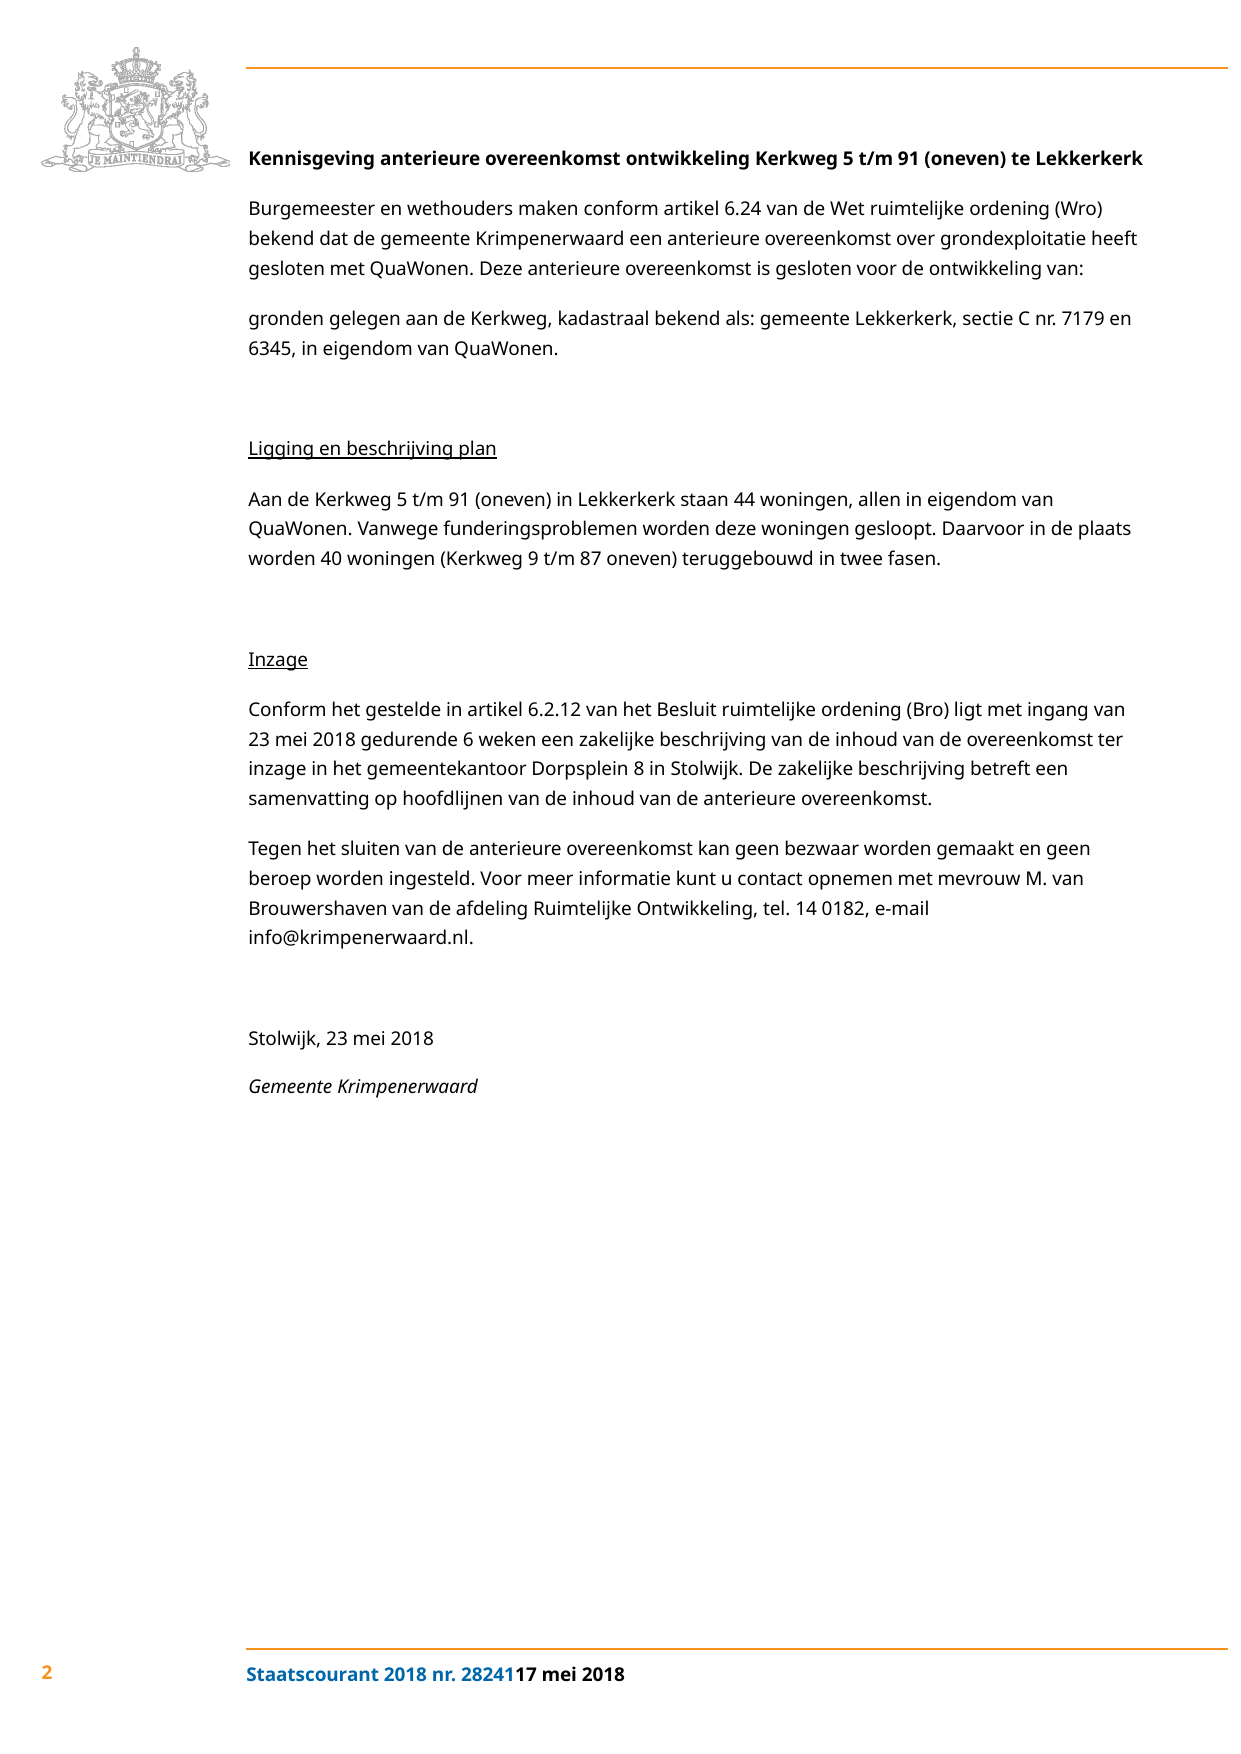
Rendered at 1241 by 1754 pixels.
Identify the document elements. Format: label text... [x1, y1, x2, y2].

text Burgemeester en wethouders maken conform artikel 6.24 van de Wet ruimtelijke ordening (Wro) bekend dat de gemeente Krimpenerwaard een anterieure overeenkomst over grondexploitatie heeft gesloten met QuaWonen. Deze anterieure overeenkomst is gesloten voor de ontwikkeling van: [248, 196, 1152, 281]
text Inzage [248, 646, 1152, 672]
picture [41, 47, 231, 172]
text Conform het gestelde in artikel 6.2.12 van het Besluit ruimtelijke ordening (Bro) ligt met ingang van 23 mei 2018 gedurende 6 weken een zakelijke beschrijving van de inhoud van de overeenkomst ter inzage in het gemeentekantoor Dorpsplein 8 in Stolwijk. De zakelijke beschrijving betreft een samenvatting op hoofdlijnen van de inhoud van de anterieure overeenkomst. [248, 696, 1152, 811]
text gronden gelegen aan de Kerkweg, kadastraal bekend als: gemeente Lekkerkerk, sectie C nr. 7179 en 6345, in eigendom van QuaWonen. [248, 305, 1152, 361]
text Stolwijk, 23 mei 2018 [248, 1025, 1152, 1051]
text Gemeente Krimpenerwaard [248, 1073, 1152, 1099]
text Kennisgeving anterieure overeenkomst ontwikkeling Kerkweg 5 t/m 91 (oneven) te Lekkerkerk [248, 145, 1152, 171]
text Ligging en beschrijving plan [248, 436, 1152, 461]
text Tegen het sluiten van de anterieure overeenkomst kan geen bezwaar worden gemaakt en geen beroep worden ingesteld. Voor meer informatie kunt u contact opnemen met mevrouw M. van Brouwershaven van de afdeling Ruimtelijke Ontwikkeling, tel. 14 0182, e-mail info@krimpenerwaard.nl. [248, 836, 1152, 950]
text Aan de Kerkweg 5 t/m 91 (oneven) in Lekkerkerk staan 44 woningen, allen in eigendom van QuaWonen. Vanwege funderingsproblemen worden deze woningen gesloopt. Daarvoor in de plaats worden 40 woningen (Kerkweg 9 t/m 87 oneven) teruggebouwd in twee fasen. [248, 486, 1152, 571]
